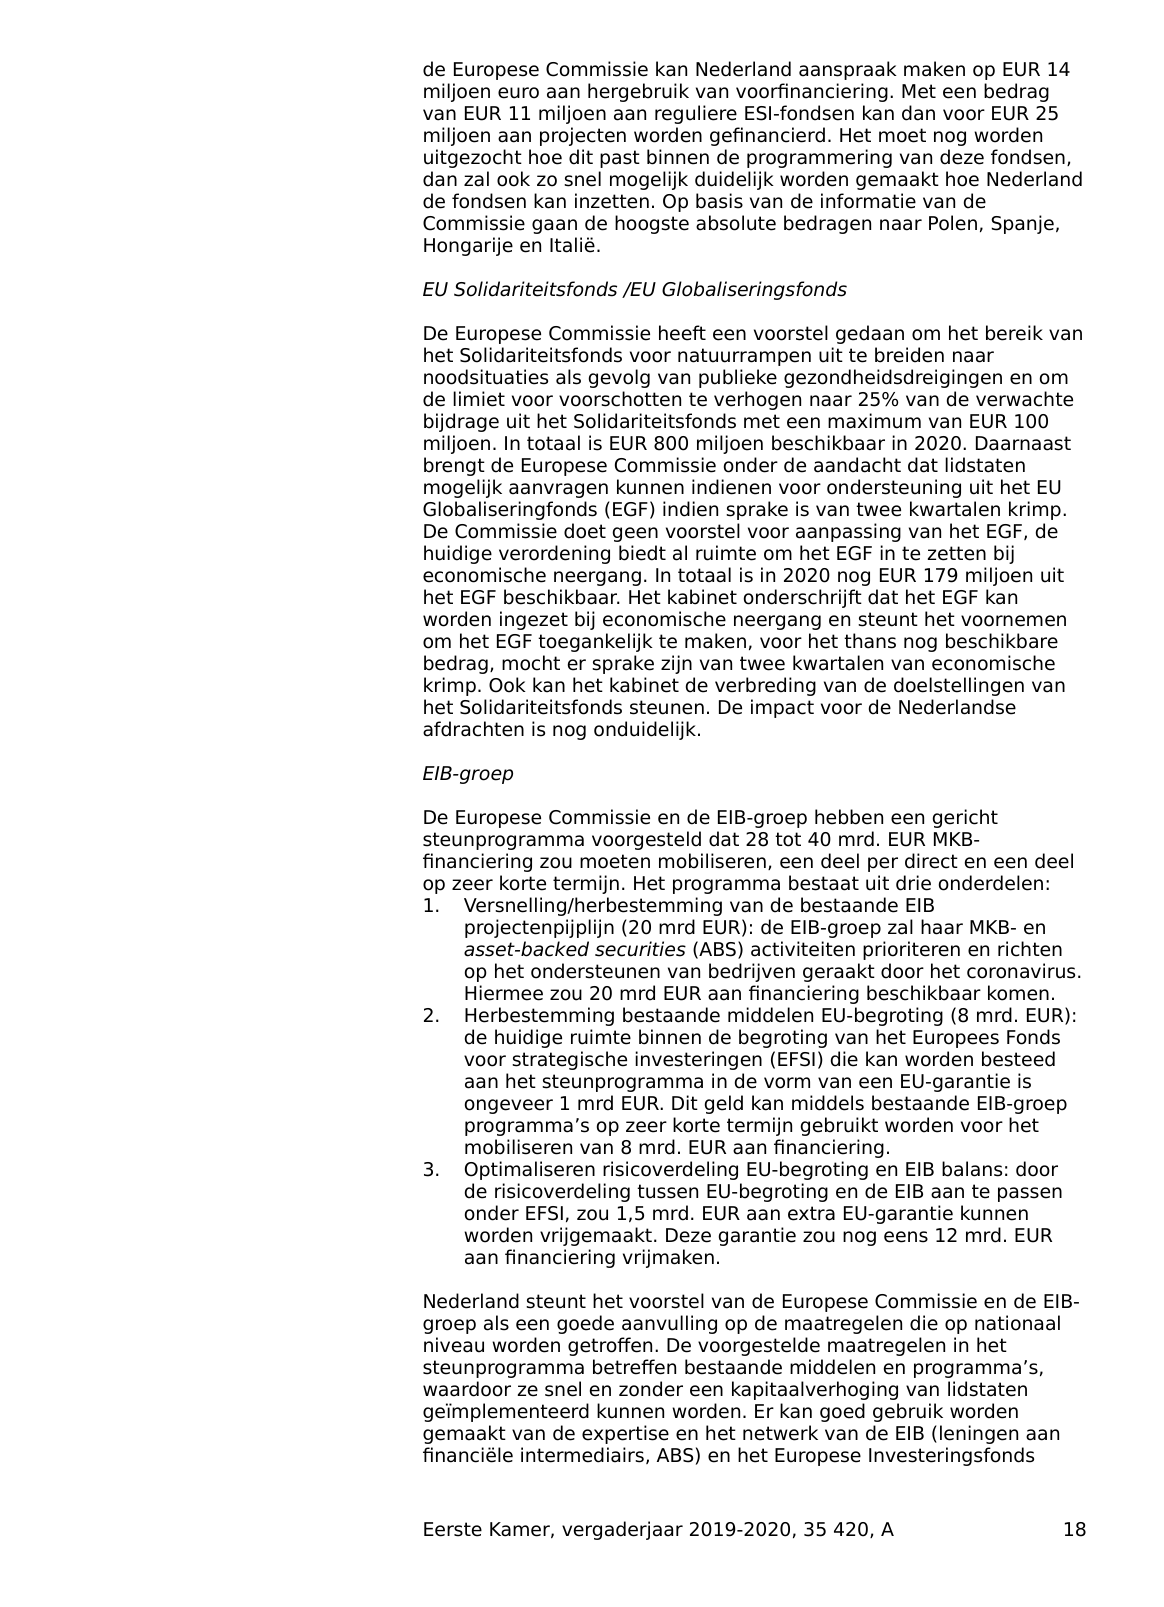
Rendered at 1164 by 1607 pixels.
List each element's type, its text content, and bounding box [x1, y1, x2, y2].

subtitle EIB-groep [422, 763, 1087, 785]
text 1. Versnelling/herbestemming van de bestaande EIB projectenpijplijn (20 mrd EUR): de EIB-groep zal haar MKB- en asset-backed securities (ABS) activiteiten prioriteren en richten op het ondersteunen van bedrijven geraakt door het coronavirus. Hiermee zou 20 mrd EUR aan financiering beschikbaar komen. [422, 895, 1087, 1005]
text Nederland steunt het voorstel van de Europese Commissie en de EIB-groep als een goede aanvulling op de maatregelen die op nationaal niveau worden getroffen. De voorgestelde maatregelen in het steunprogramma betreffen bestaande middelen en programma’s, waardoor ze snel en zonder een kapitaalverhoging van lidstaten geïmplementeerd kunnen worden. Er kan goed gebruik worden gemaakt van de expertise en het netwerk van de EIB (leningen aan financiële intermediairs, ABS) en het Europese Investeringsfonds [422, 1291, 1087, 1467]
text de Europese Commissie kan Nederland aanspraak maken op EUR 14 miljoen euro aan hergebruik van voorfinanciering. Met een bedrag van EUR 11 miljoen aan reguliere ESI-fondsen kan dan voor EUR 25 miljoen aan projecten worden gefinancierd. Het moet nog worden uitgezocht hoe dit past binnen de programmering van deze fondsen, dan zal ook zo snel mogelijk duidelijk worden gemaakt hoe Nederland de fondsen kan inzetten. Op basis van de informatie van de Commissie gaan de hoogste absolute bedragen naar Polen, Spanje, Hongarije en Italië. [422, 59, 1087, 257]
text 2. Herbestemming bestaande middelen EU-begroting (8 mrd. EUR): de huidige ruimte binnen de begroting van het Europees Fonds voor strategische investeringen (EFSI) die kan worden besteed aan het steunprogramma in de vorm van een EU-garantie is ongeveer 1 mrd EUR. Dit geld kan middels bestaande EIB-groep programma’s op zeer korte termijn gebruikt worden voor het mobiliseren van 8 mrd. EUR aan financiering. [422, 1005, 1087, 1159]
text De Europese Commissie heeft een voorstel gedaan om het bereik van het Solidariteitsfonds voor natuurrampen uit te breiden naar noodsituaties als gevolg van publieke gezondheidsdreigingen en om de limiet voor voorschotten te verhogen naar 25% van de verwachte bijdrage uit het Solidariteitsfonds met een maximum van EUR 100 miljoen. In totaal is EUR 800 miljoen beschikbaar in 2020. Daarnaast brengt de Europese Commissie onder de aandacht dat lidstaten mogelijk aanvragen kunnen indienen voor ondersteuning uit het EU Globaliseringfonds (EGF) indien sprake is van twee kwartalen krimp. De Commissie doet geen voorstel voor aanpassing van het EGF, de huidige verordening biedt al ruimte om het EGF in te zetten bij economische neergang. In totaal is in 2020 nog EUR 179 miljoen uit het EGF beschikbaar. Het kabinet onderschrijft dat het EGF kan worden ingezet bij economische neergang en steunt het voornemen om het EGF toegankelijk te maken, voor het thans nog beschikbare bedrag, mocht er sprake zijn van twee kwartalen van economische krimp. Ook kan het kabinet de verbreding van de doelstellingen van het Solidariteitsfonds steunen. De impact voor de Nederlandse afdrachten is nog onduidelijk. [422, 323, 1087, 741]
subtitle EU Solidariteitsfonds /EU Globaliseringsfonds [422, 279, 1087, 301]
text De Europese Commissie en de EIB-groep hebben een gericht steunprogramma voorgesteld dat 28 tot 40 mrd. EUR MKB-financiering zou moeten mobiliseren, een deel per direct en een deel op zeer korte termijn. Het programma bestaat uit drie onderdelen: [422, 807, 1087, 895]
text 3. Optimaliseren risicoverdeling EU-begroting en EIB balans: door de risicoverdeling tussen EU-begroting en de EIB aan te passen onder EFSI, zou 1,5 mrd. EUR aan extra EU-garantie kunnen worden vrijgemaakt. Deze garantie zou nog eens 12 mrd. EUR aan financiering vrijmaken. [422, 1159, 1087, 1269]
